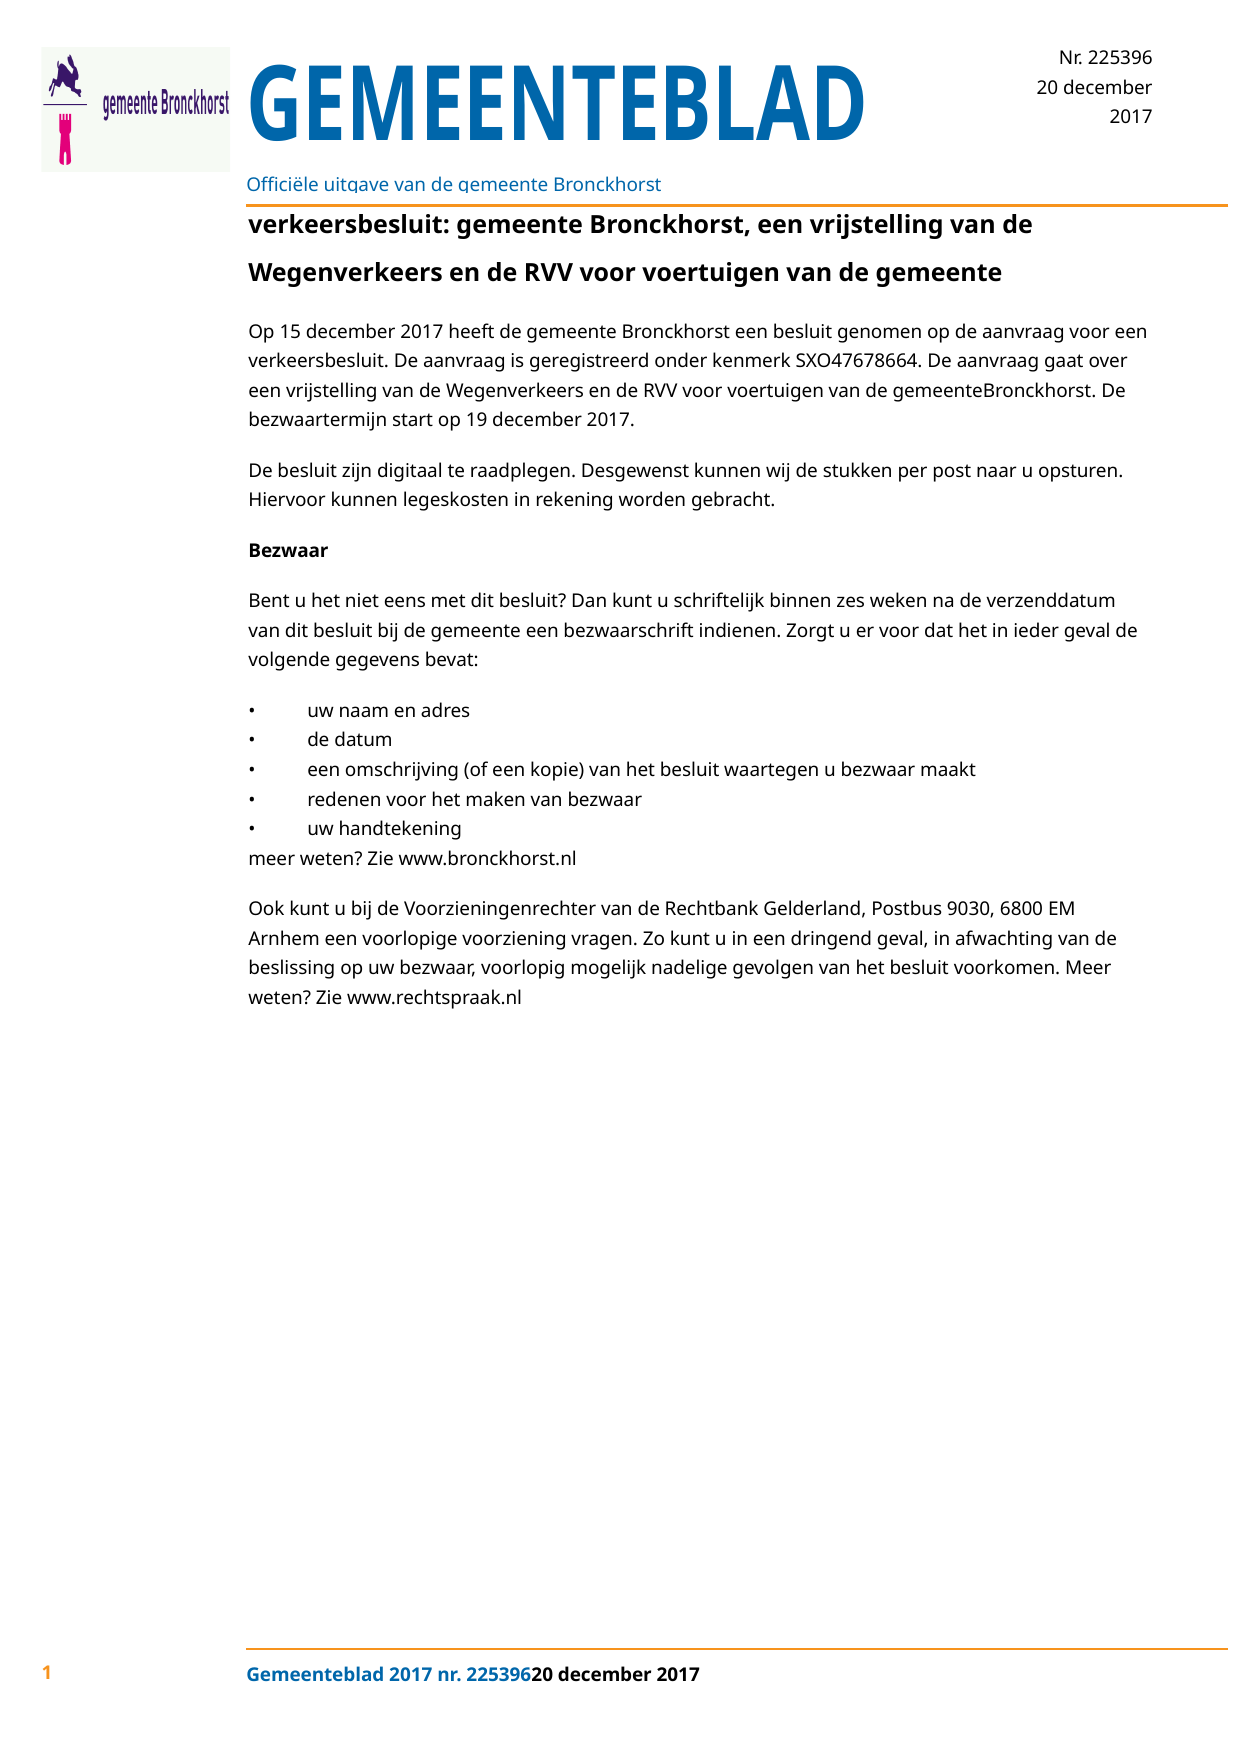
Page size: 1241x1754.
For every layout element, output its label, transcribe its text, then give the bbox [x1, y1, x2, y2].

list uw handtekening [248, 815, 1152, 841]
text Op 15 december 2017 heeft de gemeente Bronckhorst een besluit genomen op de aanvraag voor een verkeersbesluit. De aanvraag is geregistreerd onder kenmerk SXO47678664. De aanvraag gaat over een vrijstelling van de Wegenverkeers en de RVV voor voertuigen van de gemeenteBronckhorst. De bezwaartermijn start op 19 december 2017. [248, 318, 1152, 432]
list uw naam en adres [248, 697, 1152, 723]
text verkeersbesluit: gemeente Bronckhorst, een vrijstelling van de Wegenverkeers en de RVV voor voertuigen van de gemeente [248, 207, 1152, 288]
picture [41, 47, 231, 172]
text Bezwaar [248, 537, 1152, 563]
text meer weten? Zie www.bronckhorst.nl [248, 845, 1152, 871]
text De besluit zijn digitaal te raadplegen. Desgewenst kunnen wij de stukken per post naar u opsturen. Hiervoor kunnen legeskosten in rekening worden gebracht. [248, 457, 1152, 512]
list redenen voor het maken van bezwaar [248, 786, 1152, 812]
text Bent u het niet eens met dit besluit? Dan kunt u schriftelijk binnen zes weken na de verzenddatum van dit besluit bij de gemeente een bezwaarschrift indienen. Zorgt u er voor dat het in ieder geval de volgende gegevens bevat: [248, 587, 1152, 672]
list een omschrijving (of een kopie) van het besluit waartegen u bezwaar maakt [248, 756, 1152, 782]
text Ook kunt u bij de Voorzieningenrechter van de Rechtbank Gelderland, Postbus 9030, 6800 EM Arnhem een voorlopige voorziening vragen. Zo kunt u in een dringend geval, in afwachting van de beslissing op uw bezwaar, voorlopig mogelijk nadelige gevolgen van het besluit voorkomen. Meer weten? Zie www.rechtspraak.nl [248, 895, 1152, 1010]
list de datum [248, 727, 1152, 752]
